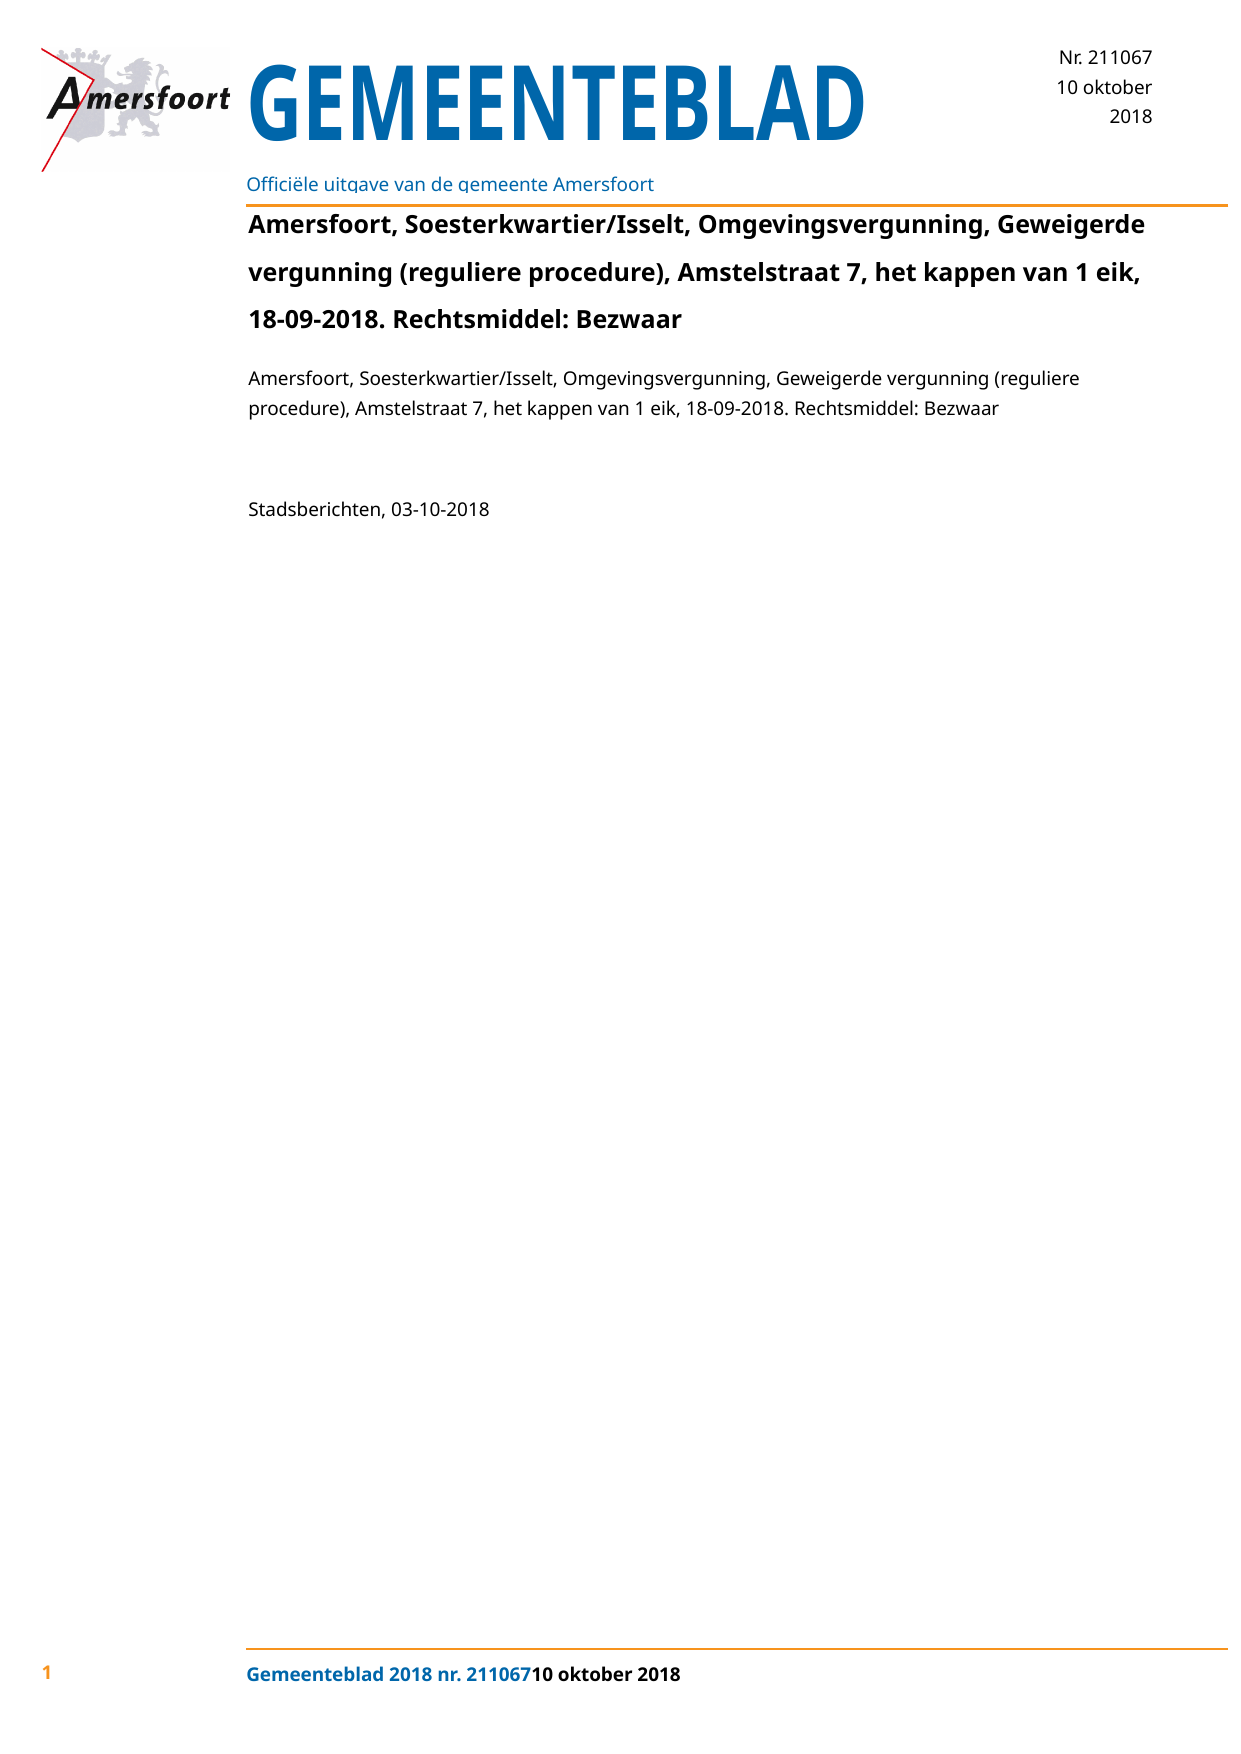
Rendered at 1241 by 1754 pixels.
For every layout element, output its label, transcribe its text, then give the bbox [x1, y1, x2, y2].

text Amersfoort, Soesterkwartier/Isselt, Omgevingsvergunning, Geweigerde vergunning (reguliere procedure), Amstelstraat 7, het kappen van 1 eik, 18-09-2018. Rechtsmiddel: Bezwaar [248, 207, 1152, 336]
text Amersfoort, Soesterkwartier/Isselt, Omgevingsvergunning, Geweigerde vergunning (reguliere procedure), Amstelstraat 7, het kappen van 1 eik, 18-09-2018. Rechtsmiddel: Bezwaar [248, 366, 1152, 421]
text Stadsberichten, 03-10-2018 [248, 496, 1152, 522]
picture [41, 47, 231, 172]
